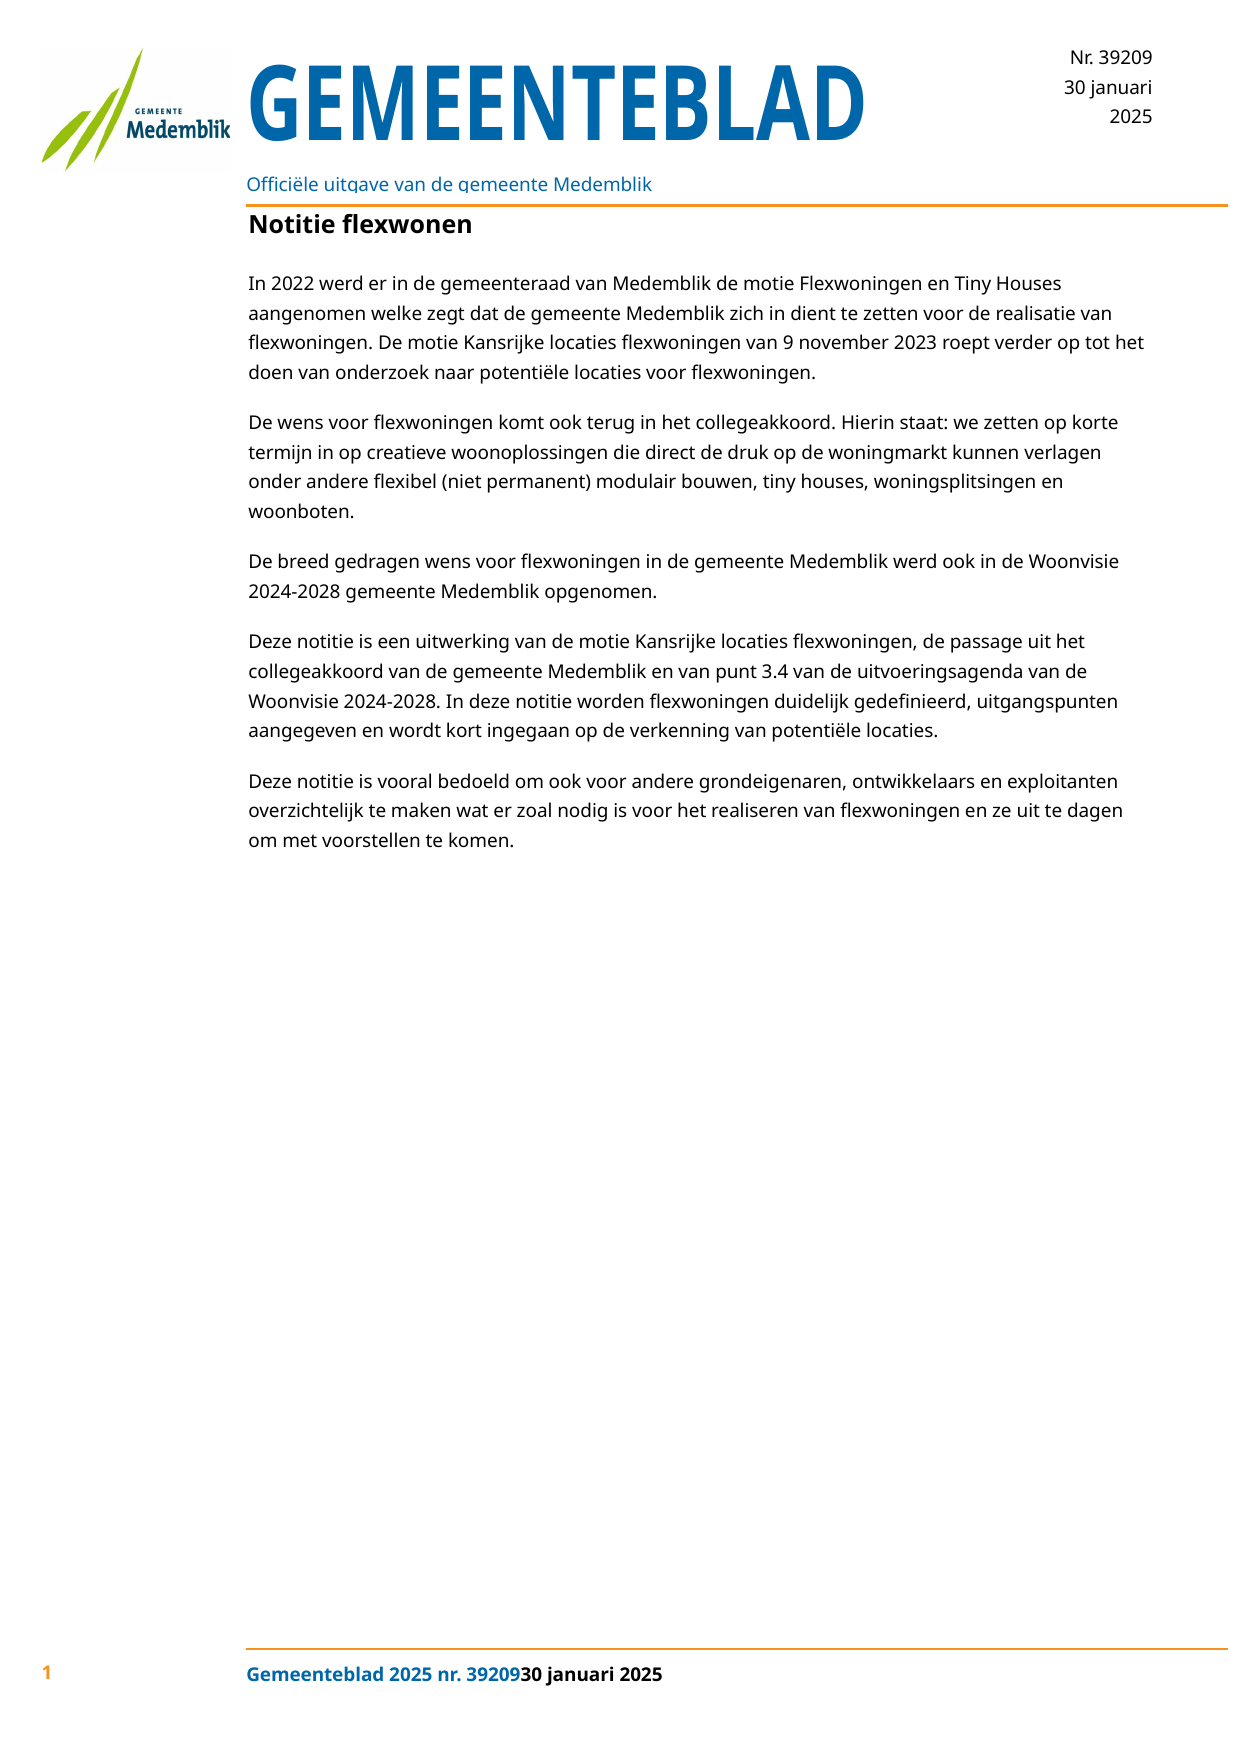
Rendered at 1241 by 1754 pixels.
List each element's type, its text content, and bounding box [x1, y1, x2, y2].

picture [41, 47, 231, 172]
text De breed gedragen wens voor flexwoningen in de gemeente Medemblik werd ook in de Woonvisie 2024-2028 gemeente Medemblik opgenomen. [248, 549, 1152, 604]
text De wens voor flexwoningen komt ook terug in het collegeakkoord. Hierin staat: we zetten op korte termijn in op creatieve woonoplossingen die direct de druk op de woningmarkt kunnen verlagen onder andere flexibel (niet permanent) modulair bouwen, tiny houses, woningsplitsingen en woonboten. [248, 409, 1152, 524]
text Notitie flexwonen [248, 207, 1152, 241]
text In 2022 werd er in de gemeenteraad van Medemblik de motie Flexwoningen en Tiny Houses aangenomen welke zegt dat de gemeente Medemblik zich in dient te zetten voor de realisatie van flexwoningen. De motie Kansrijke locaties flexwoningen van 9 november 2023 roept verder op tot het doen van onderzoek naar potentiële locaties voor flexwoningen. [248, 270, 1152, 385]
text Deze notitie is vooral bedoeld om ook voor andere grondeigenaren, ontwikkelaars en exploitanten overzichtelijk te maken wat er zoal nodig is voor het realiseren van flexwoningen en ze uit te dagen om met voorstellen te komen. [248, 768, 1152, 853]
text Deze notitie is een uitwerking van de motie Kansrijke locaties flexwoningen, de passage uit het collegeakkoord van de gemeente Medemblik en van punt 3.4 van de uitvoeringsagenda van de Woonvisie 2024-2028. In deze notitie worden flexwoningen duidelijk gedefinieerd, uitgangspunten aangegeven en wordt kort ingegaan op de verkenning van potentiële locaties. [248, 629, 1152, 743]
